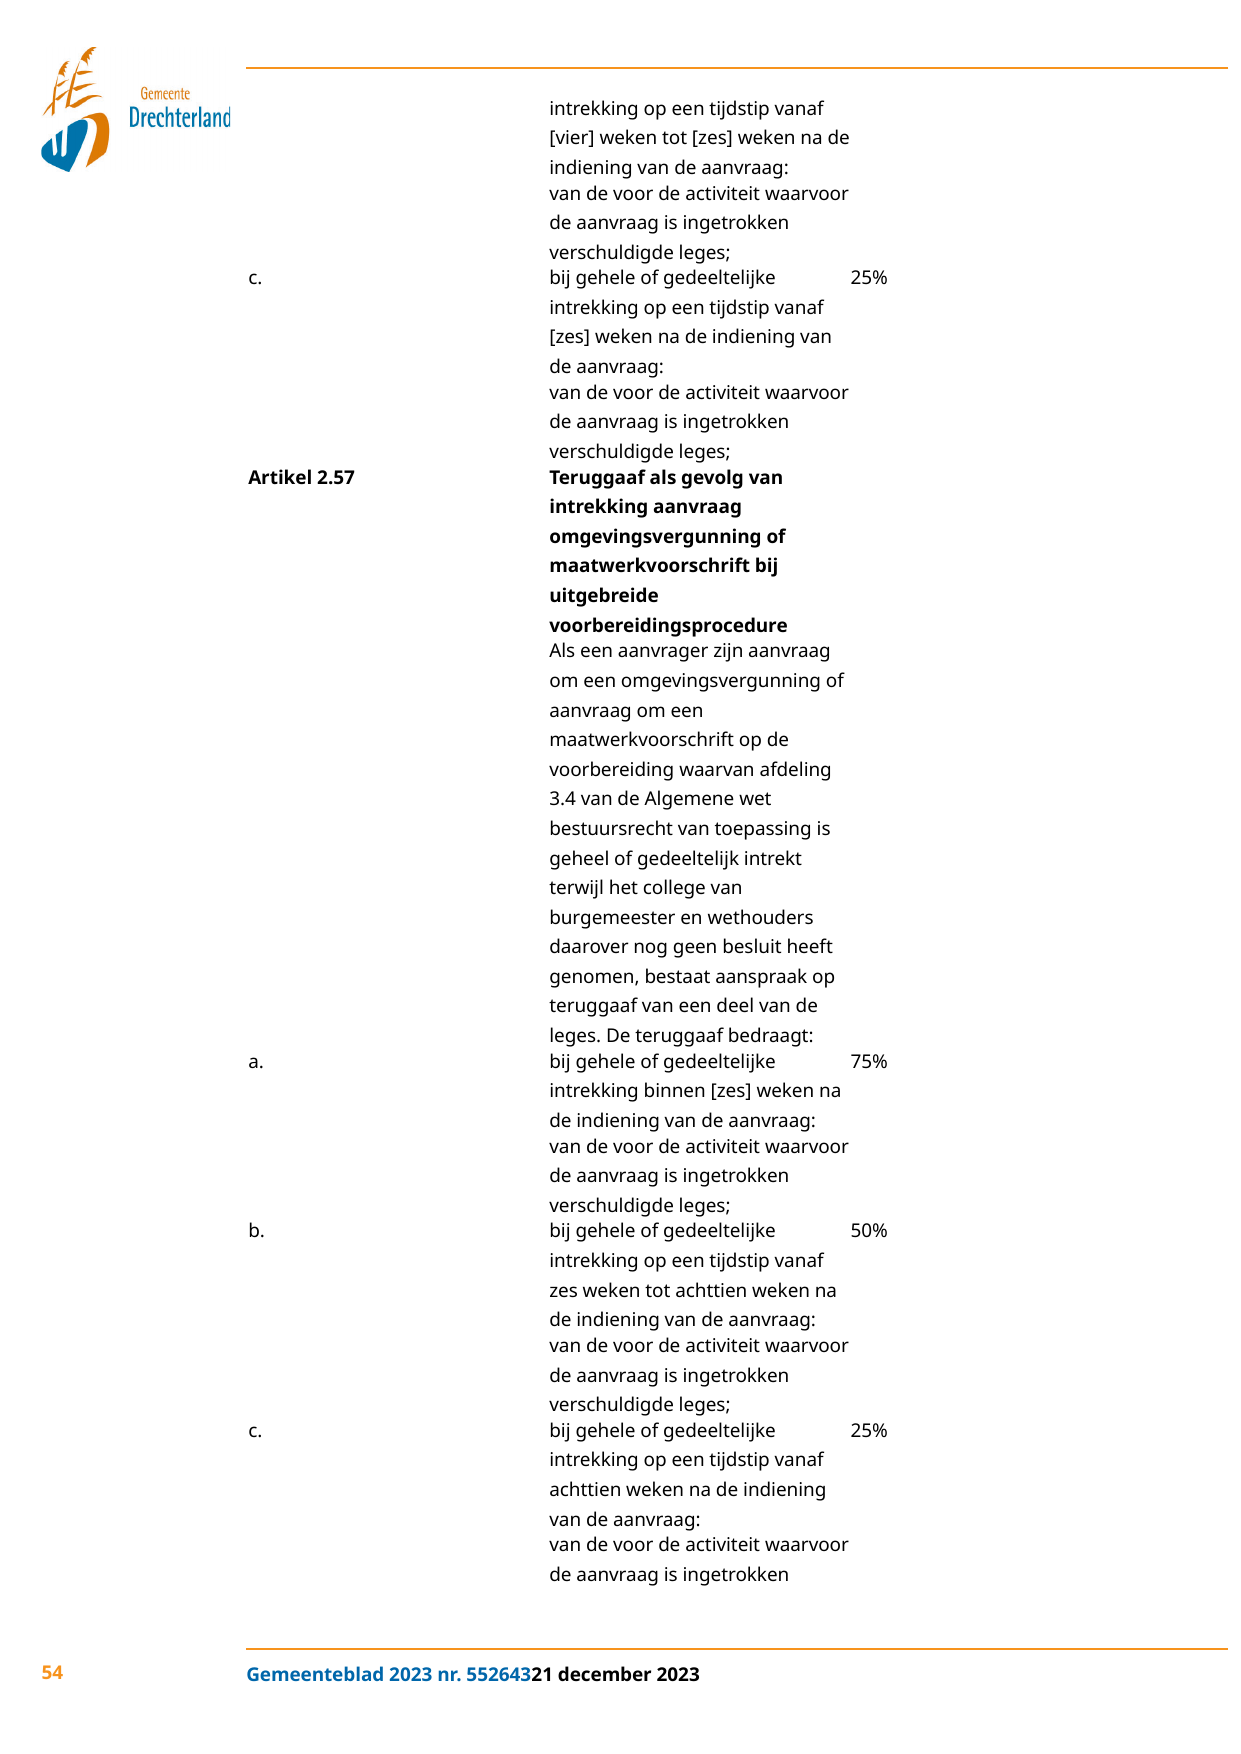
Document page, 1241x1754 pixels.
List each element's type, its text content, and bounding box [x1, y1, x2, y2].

table_cell Als een aanvrager zijn aanvraag om een omgevingsvergunning of aanvraag om een maatwerkvoorschrift op de voorbereiding waarvan afdeling 3.4 van de Algemene wet bestuursrecht van toepassing is geheel of gedeeltelijk intrekt terwijl het college van burgemeester en wethouders daarover nog geen besluit heeft genomen, bestaat aanspraak op teruggaaf van een deel van de leges. De teruggaaf bedraagt: [549, 638, 850, 1048]
table_cell [248, 1532, 549, 1587]
table_cell [248, 1133, 549, 1218]
table_cell [850, 1332, 1152, 1417]
table_cell 75% [850, 1048, 1152, 1133]
table_cell b. [248, 1218, 549, 1332]
table_cell c. [248, 1417, 549, 1532]
table_cell [850, 638, 1152, 1048]
table_cell [850, 180, 1152, 264]
table_cell [248, 1332, 549, 1417]
picture [41, 47, 231, 172]
table_cell c. [248, 265, 549, 379]
table_cell 25% [850, 1417, 1152, 1532]
table_cell bij gehele of gedeeltelijke intrekking op een tijdstip vanaf zes weken tot achttien weken na de indiening van de aanvraag: [549, 1218, 850, 1332]
table_cell [850, 464, 1152, 638]
table_cell [850, 379, 1152, 464]
table_cell [248, 379, 549, 464]
table_cell Artikel 2.57 [248, 464, 549, 638]
table_cell bij gehele of gedeeltelijke intrekking op een tijdstip vanaf [zes] weken na de indiening van de aanvraag: [549, 265, 850, 379]
table_cell bij gehele of gedeeltelijke intrekking op een tijdstip vanaf achttien weken na de indiening van de aanvraag: [549, 1417, 850, 1532]
table_cell bij gehele of gedeeltelijke intrekking binnen [zes] weken na de indiening van de aanvraag: [549, 1048, 850, 1133]
table_cell [248, 95, 549, 180]
picture [226, 115, 231, 124]
table_cell van de voor de activiteit waarvoor de aanvraag is ingetrokken verschuldigde leges; [549, 379, 850, 464]
table_cell van de voor de activiteit waarvoor de aanvraag is ingetrokken verschuldigde leges; [549, 1332, 850, 1417]
table_cell Teruggaaf als gevolg van intrekking aanvraag omgevingsvergunning of maatwerkvoorschrift bij uitgebreide voorbereidingsprocedure [549, 464, 850, 638]
table_cell 50% [850, 1218, 1152, 1332]
table_cell a. [248, 1048, 549, 1133]
table_cell [248, 180, 549, 264]
table_cell 25% [850, 265, 1152, 379]
table_cell intrekking op een tijdstip vanaf [vier] weken tot [zes] weken na de indiening van de aanvraag: [549, 95, 850, 180]
table_cell van de voor de activiteit waarvoor de aanvraag is ingetrokken verschuldigde leges; [549, 1133, 850, 1218]
table_cell van de voor de activiteit waarvoor de aanvraag is ingetrokken [549, 1532, 850, 1587]
table_cell [850, 1532, 1152, 1587]
table_cell [850, 1133, 1152, 1218]
table_cell [850, 95, 1152, 180]
picture [41, 158, 64, 172]
table_cell [248, 638, 549, 1048]
table_cell van de voor de activiteit waarvoor de aanvraag is ingetrokken verschuldigde leges; [549, 180, 850, 264]
